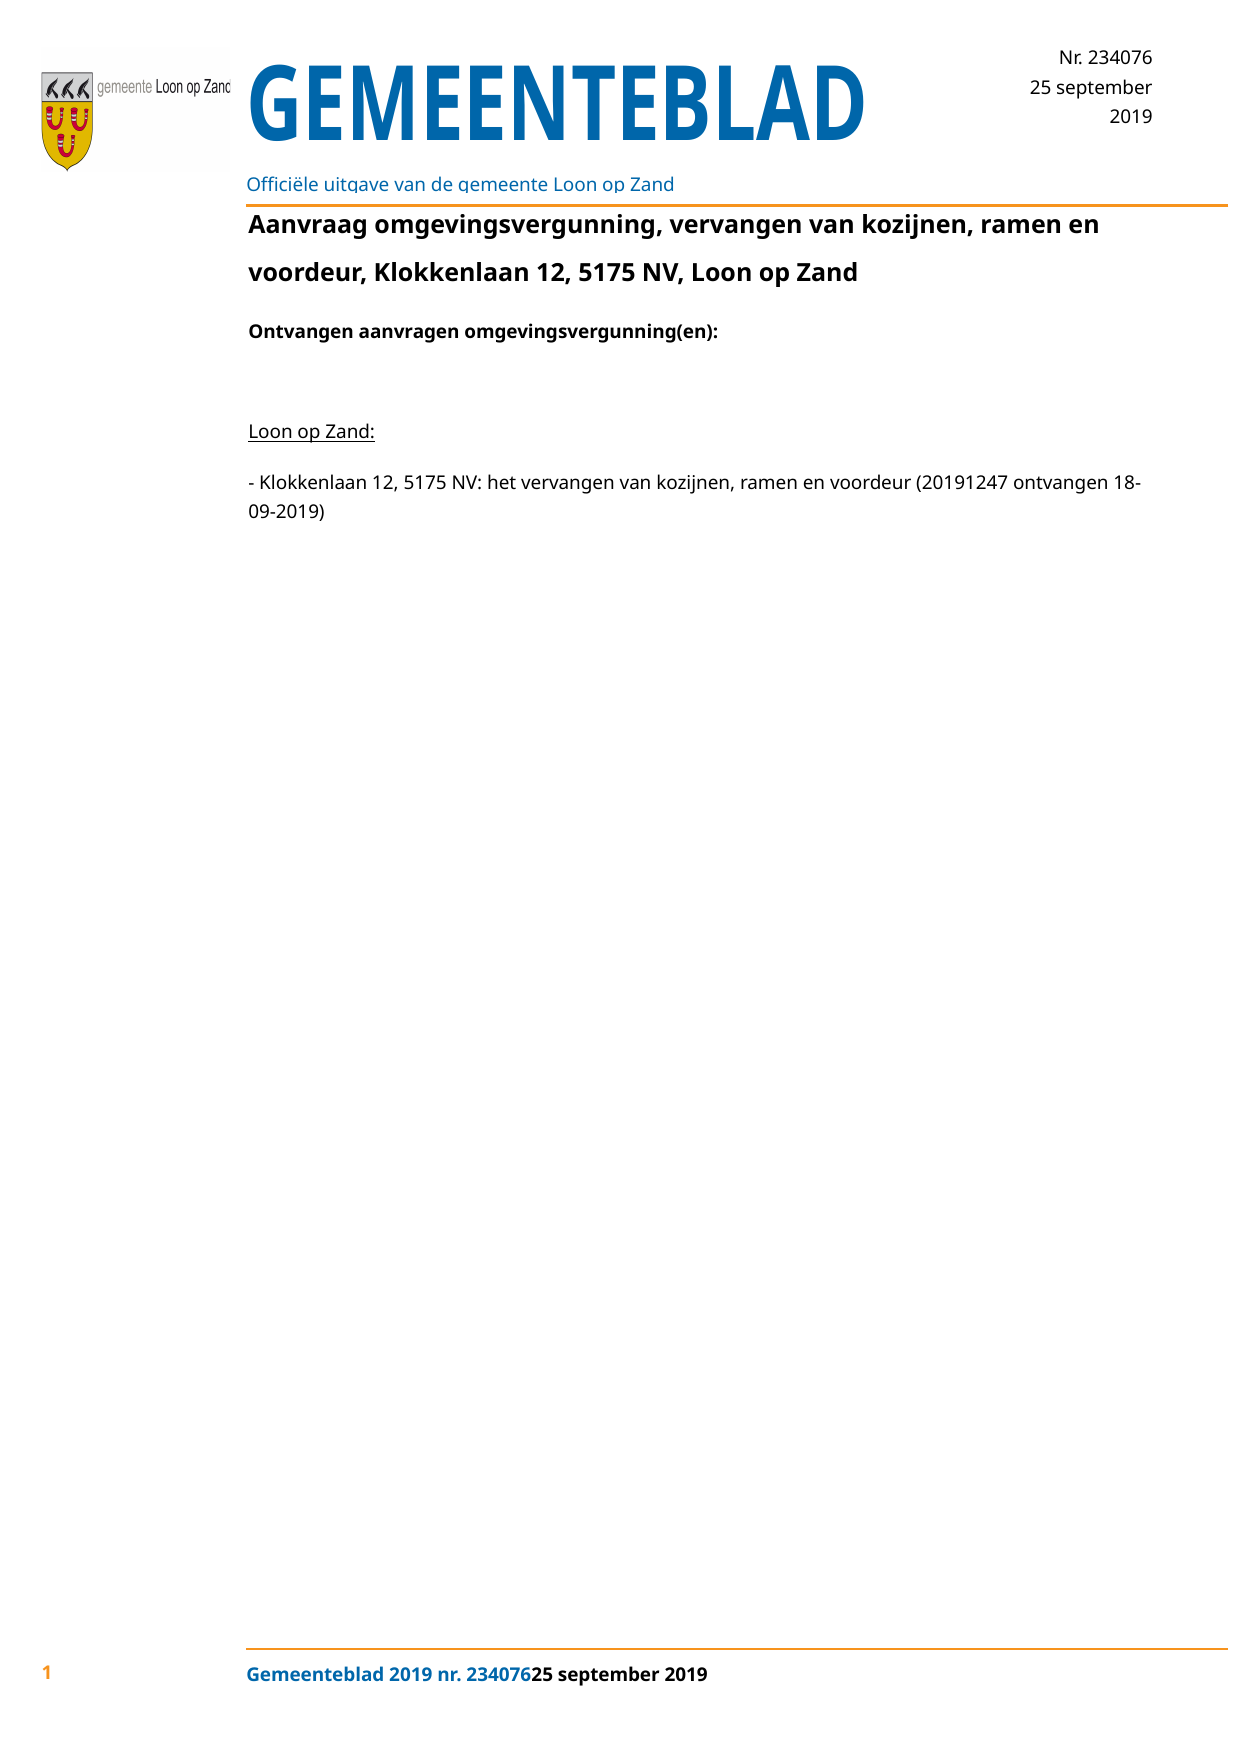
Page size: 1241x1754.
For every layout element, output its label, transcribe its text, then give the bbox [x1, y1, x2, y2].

text Loon op Zand: [248, 419, 1152, 444]
picture [41, 47, 231, 172]
text Ontvangen aanvragen omgevingsvergunning(en): [248, 318, 1152, 344]
text Aanvraag omgevingsvergunning, vervangen van kozijnen, ramen en voordeur, Klokkenlaan 12, 5175 NV, Loon op Zand [248, 207, 1152, 288]
text - Klokkenlaan 12, 5175 NV: het vervangen van kozijnen, ramen en voordeur (20191247 ontvangen 18-09-2019) [248, 469, 1152, 524]
